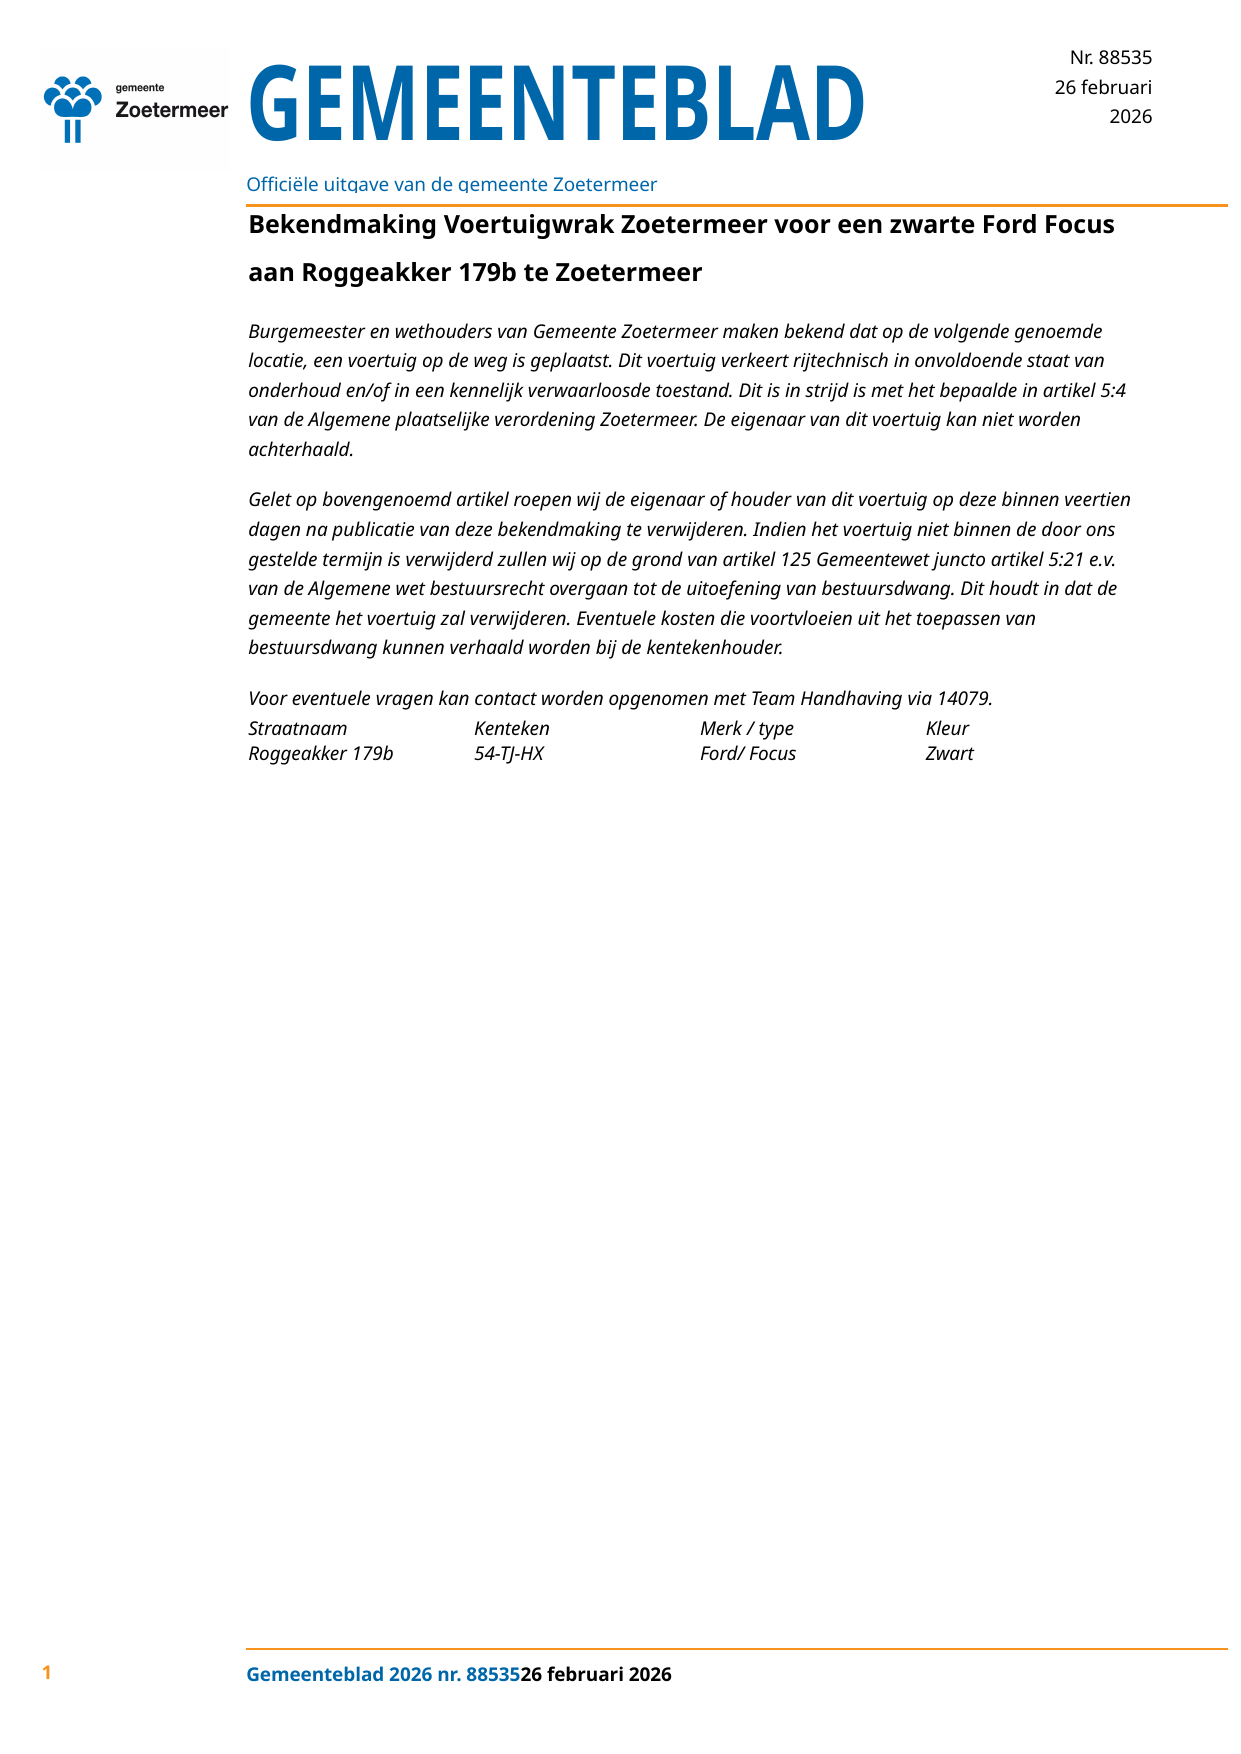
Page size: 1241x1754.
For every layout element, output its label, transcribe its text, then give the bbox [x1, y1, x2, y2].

table_cell 54-TJ-HX [474, 740, 700, 766]
text Voor eventuele vragen kan contact worden opgenomen met Team Handhaving via 14079. [248, 685, 1152, 711]
picture [41, 47, 231, 172]
table_cell Roggeakker 179b [248, 740, 474, 766]
table_header Straatnaam [248, 715, 474, 740]
table_cell Ford/ Focus [700, 740, 926, 766]
text Gelet op bovengenoemd artikel roepen wij de eigenaar of houder van dit voertuig op deze binnen veertien dagen na publicatie van deze bekendmaking te verwijderen. Indien het voertuig niet binnen de door ons gestelde termijn is verwijderd zullen wij op de grond van artikel 125 Gemeentewet juncto artikel 5:21 e.v. van de Algemene wet bestuursrecht overgaan tot de uitoefening van bestuursdwang. Dit houdt in dat de gemeente het voertuig zal verwijderen. Eventuele kosten die voortvloeien uit het toepassen van bestuursdwang kunnen verhaald worden bij de kentekenhouder. [248, 487, 1152, 660]
text Bekendmaking Voertuigwrak Zoetermeer voor een zwarte Ford Focus aan Roggeakker 179b te Zoetermeer [248, 207, 1152, 288]
text Burgemeester en wethouders van Gemeente Zoetermeer maken bekend dat op de volgende genoemde locatie, een voertuig op de weg is geplaatst. Dit voertuig verkeert rijtechnisch in onvoldoende staat van onderhoud en/of in een kennelijk verwaarloosde toestand. Dit is in strijd is met het bepaalde in artikel 5:4 van de Algemene plaatselijke verordening Zoetermeer. De eigenaar van dit voertuig kan niet worden achterhaald. [248, 318, 1152, 462]
table_header Kenteken [474, 715, 700, 740]
table_cell Zwart [926, 740, 1152, 766]
table_header Kleur [926, 715, 1152, 740]
table_header Merk / type [700, 715, 926, 740]
